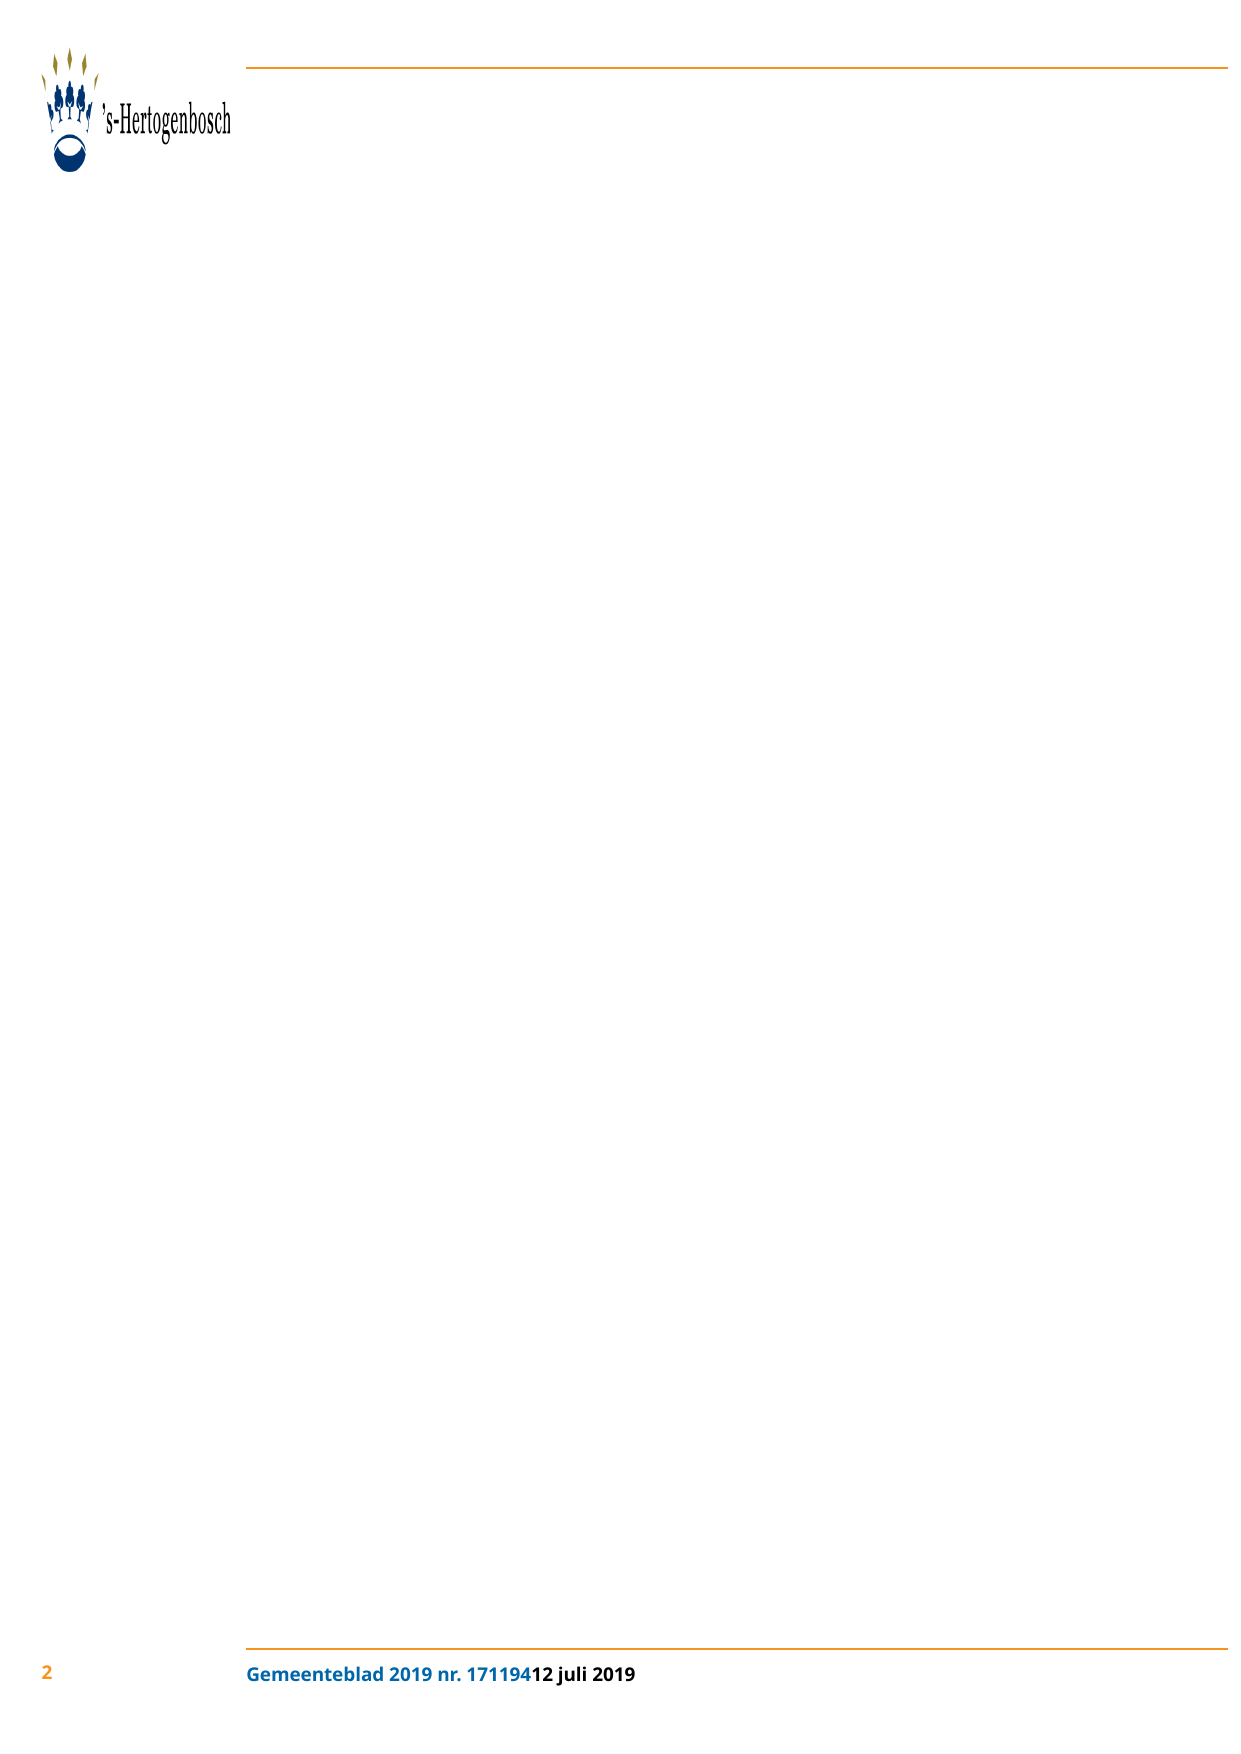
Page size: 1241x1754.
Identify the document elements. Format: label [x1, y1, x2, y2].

picture [41, 47, 231, 172]
